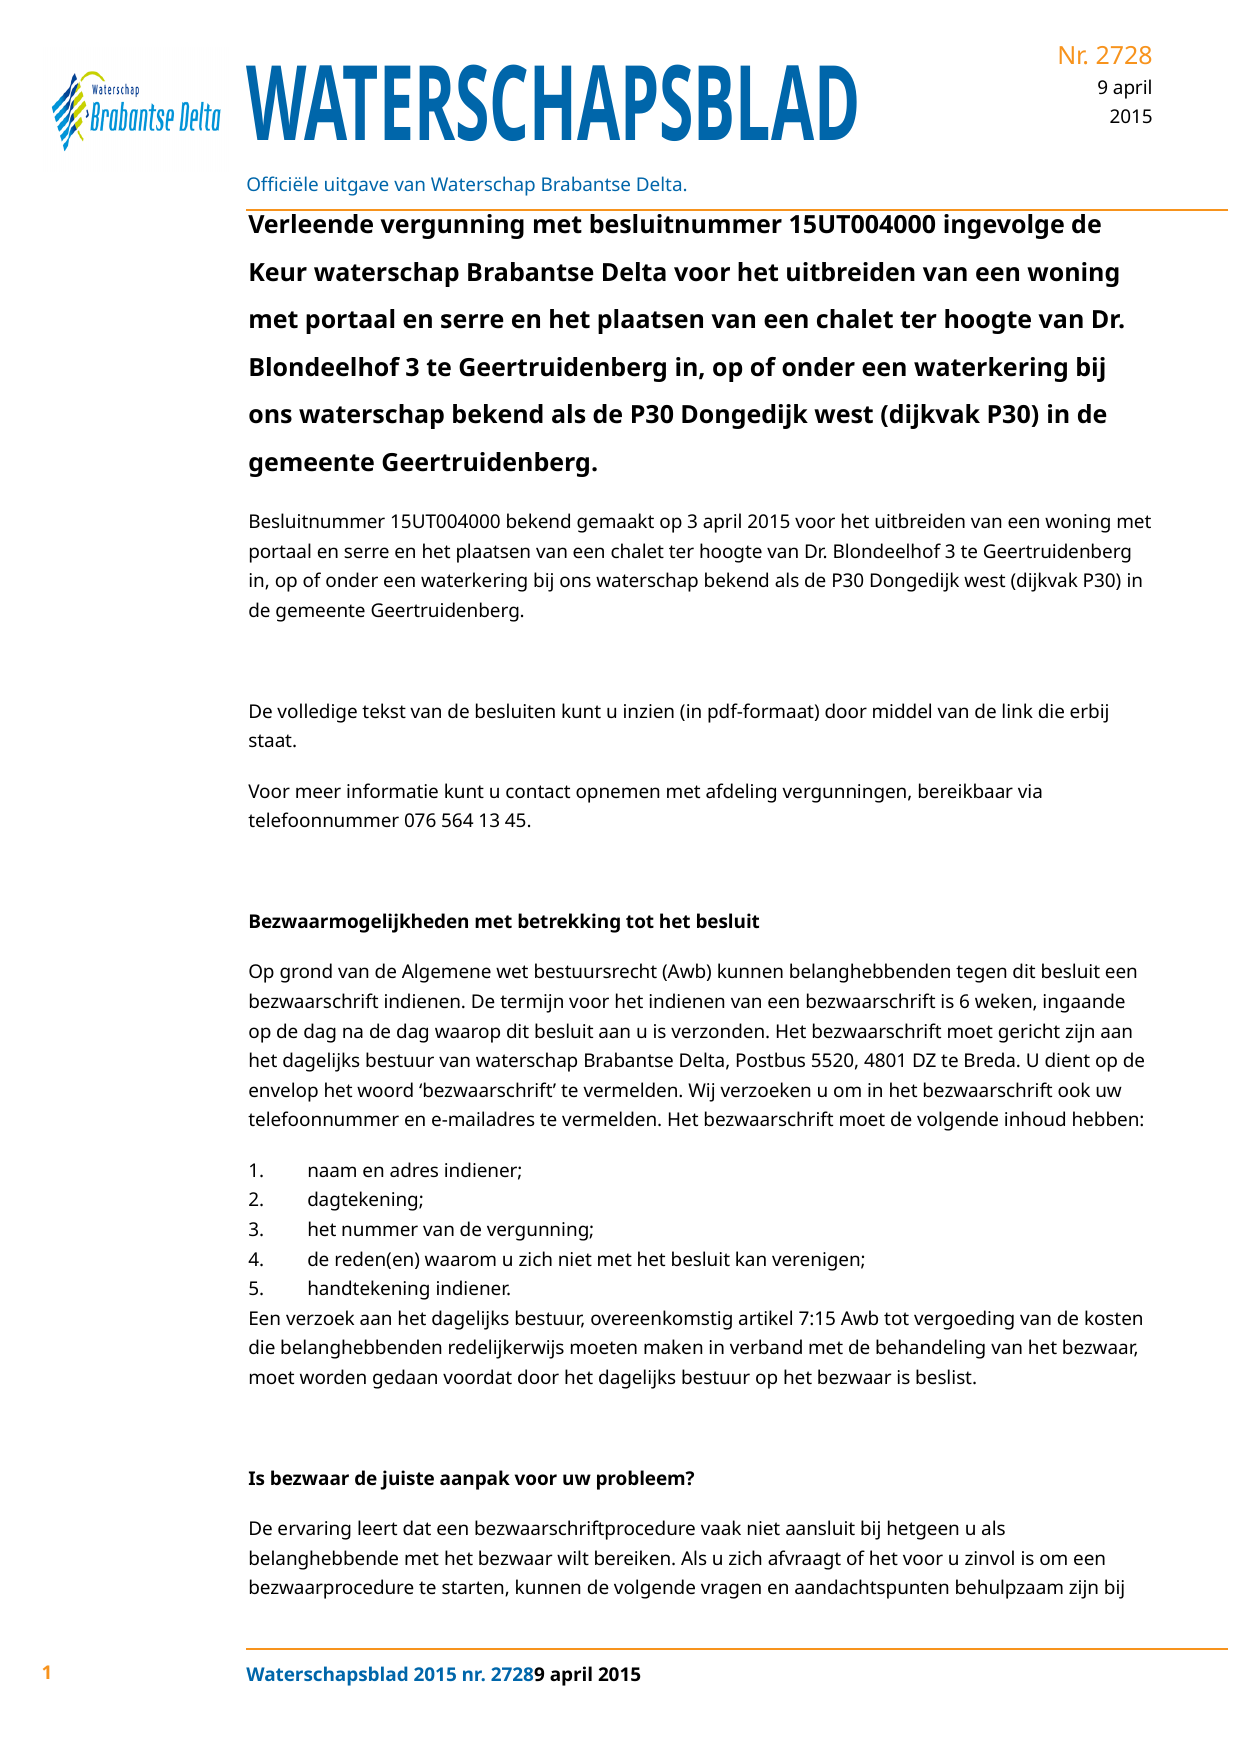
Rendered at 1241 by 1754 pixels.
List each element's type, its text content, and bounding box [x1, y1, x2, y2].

text Is bezwaar de juiste aanpak voor uw probleem? [248, 1465, 1152, 1491]
text Besluitnummer 15UT004000 bekend gemaakt op 3 april 2015 voor het uitbreiden van een woning met portaal en serre en het plaatsen van een chalet ter hoogte van Dr. Blondeelhof 3 te Geertruidenberg in, op of onder een waterkering bij ons waterschap bekend als de P30 Dongedijk west (dijkvak P30) in de gemeente Geertruidenberg. [248, 508, 1152, 623]
text Een verzoek aan het dagelijks bestuur, overeenkomstig artikel 7:15 Awb tot vergoeding van de kosten die belanghebbenden redelijkerwijs moeten maken in verband met de behandeling van het bezwaar, moet worden gedaan voordat door het dagelijks bestuur op het bezwaar is beslist. [248, 1305, 1152, 1390]
text Voor meer informatie kunt u contact opnemen met afdeling vergunningen, bereikbaar via telefoonnummer 076 564 13 45. [248, 778, 1152, 833]
text Op grond van de Algemene wet bestuursrecht (Awb) kunnen belanghebbenden tegen dit besluit een bezwaarschrift indienen. De termijn voor het indienen van een bezwaarschrift is 6 weken, ingaande op de dag na de dag waarop dit besluit aan u is verzonden. Het bezwaarschrift moet gericht zijn aan het dagelijks bestuur van waterschap Brabantse Delta, Postbus 5520, 4801 DZ te Breda. U dient op de envelop het woord ‘bezwaarschrift’ te vermelden. Wij verzoeken u om in het bezwaarschrift ook uw telefoonnummer en e‑mailadres te vermelden. Het bezwaarschrift moet de volgende inhoud hebben: [248, 959, 1152, 1132]
list handtekening indiener. [248, 1275, 1152, 1301]
text Bezwaarmogelijkheden met betrekking tot het besluit [248, 908, 1152, 934]
list naam en adres indiener; [248, 1157, 1152, 1183]
text Verleende vergunning met besluitnummer 15UT004000 ingevolge de Keur waterschap Brabantse Delta voor het uitbreiden van een woning met portaal en serre en het plaatsen van een chalet ter hoogte van Dr. Blondeelhof 3 te Geertruidenberg in, op of onder een waterkering bij ons waterschap bekend als de P30 Dongedijk west (dijkvak P30) in de gemeente Geertruidenberg. [248, 211, 1152, 479]
picture [41, 47, 231, 172]
list dagtekening; [248, 1187, 1152, 1212]
list de reden(en) waarom u zich niet met het besluit kan verenigen; [248, 1246, 1152, 1272]
list het nummer van de vergunning; [248, 1216, 1152, 1242]
text De volledige tekst van de besluiten kunt u inzien (in pdf-formaat) door middel van de link die erbij staat. [248, 698, 1152, 753]
text De ervaring leert dat een bezwaarschriftprocedure vaak niet aansluit bij hetgeen u als belanghebbende met het bezwaar wilt bereiken. Als u zich afvraagt of het voor u zinvol is om een bezwaarprocedure te starten, kunnen de volgende vragen en aandachtspunten behulpzaam zijn bij [248, 1515, 1152, 1600]
